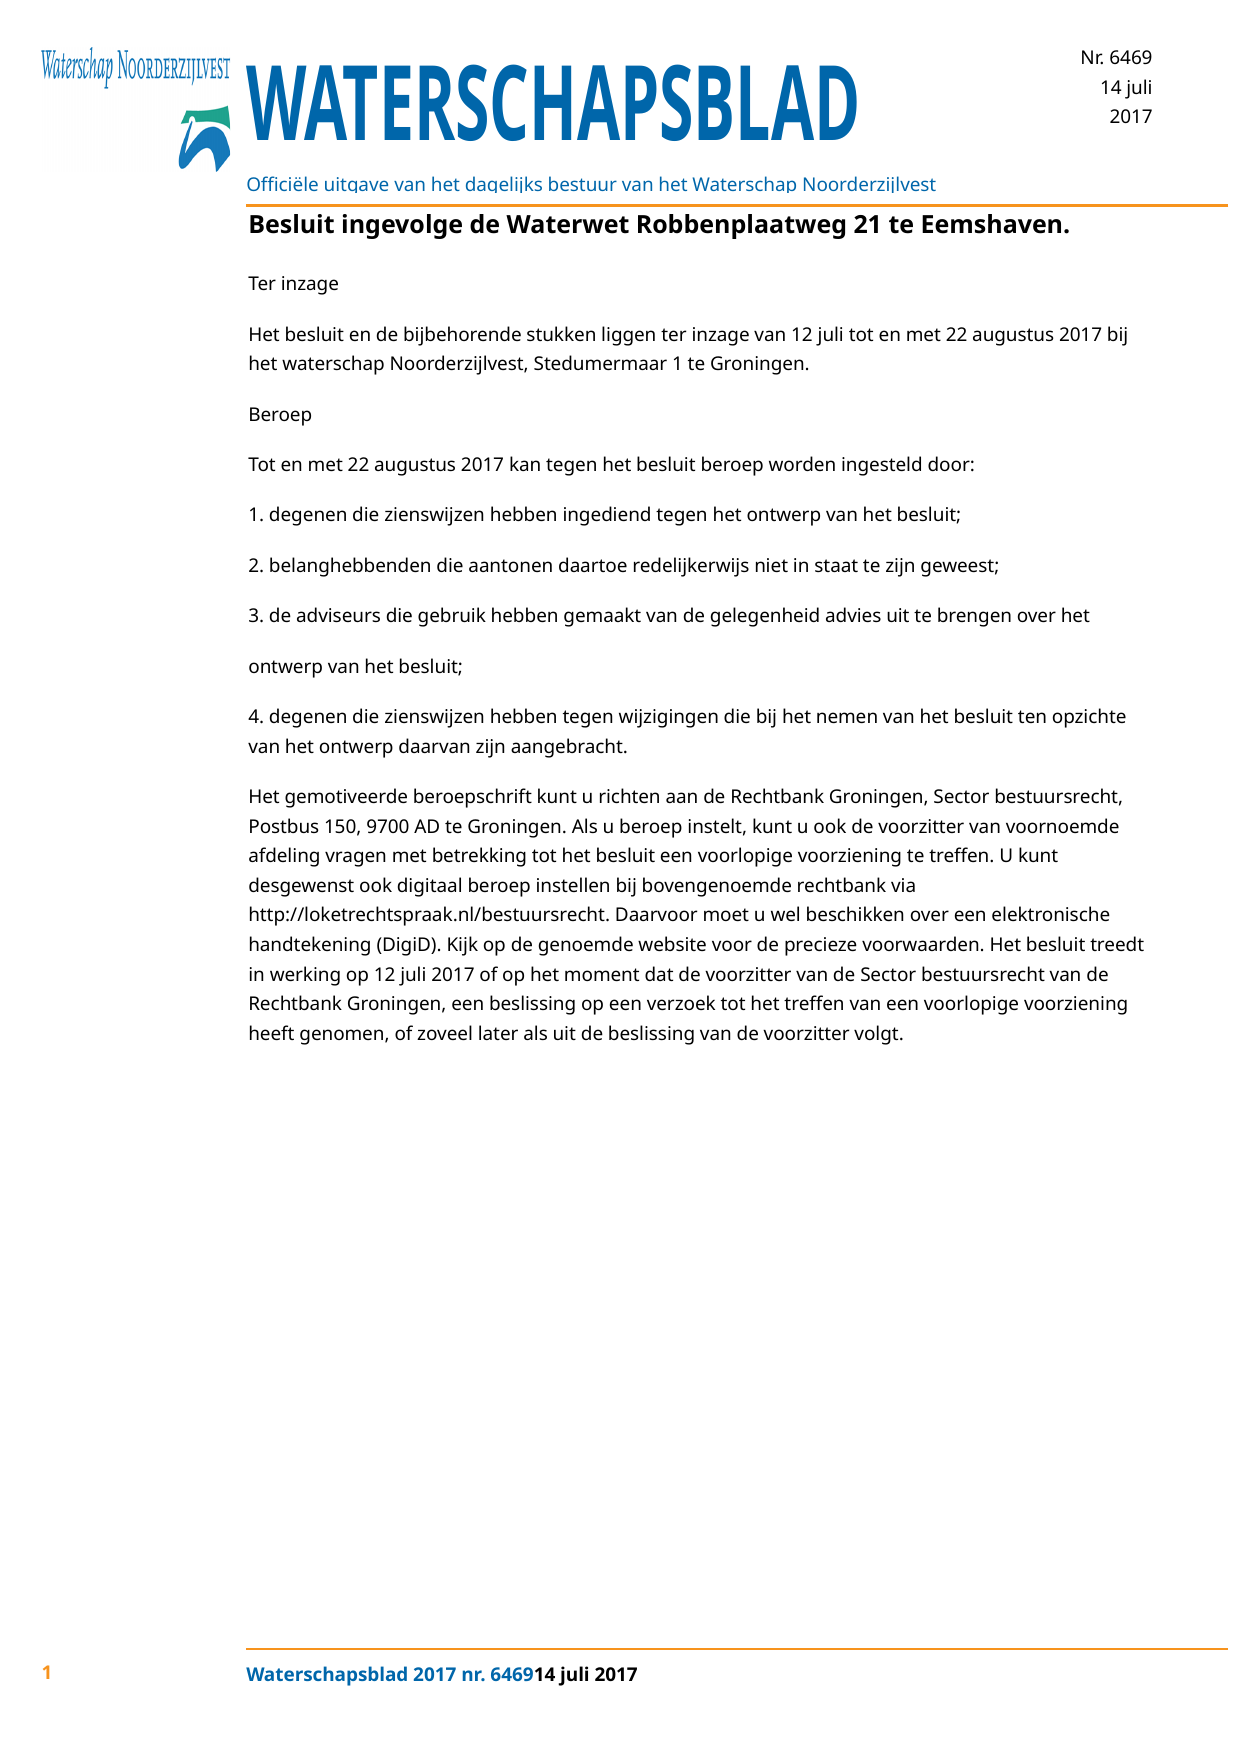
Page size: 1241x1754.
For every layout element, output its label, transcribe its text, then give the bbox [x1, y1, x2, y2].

text 2. belanghebbenden die aantonen daartoe redelijkerwijs niet in staat te zijn geweest; [248, 552, 1152, 578]
text Beroep [248, 401, 1152, 426]
text ontwerp van het besluit; [248, 653, 1152, 678]
text Het gemotiveerde beroepschrift kunt u richten aan de Rechtbank Groningen, Sector bestuursrecht, Postbus 150, 9700 AD te Groningen. Als u beroep instelt, kunt u ook de voorzitter van voornoemde afdeling vragen met betrekking tot het besluit een voorlopige voorziening te treffen. U kunt desgewenst ook digitaal beroep instellen bij bovengenoemde rechtbank via http://loketrechtspraak.nl/bestuursrecht. Daarvoor moet u wel beschikken over een elektronische handtekening (DigiD). Kijk op de genoemde website voor de precieze voorwaarden. Het besluit treedt in werking op 12 juli 2017 of op het moment dat de voorzitter van de Sector bestuursrecht van de Rechtbank Groningen, een beslissing op een verzoek tot het treffen van een voorlopige voorziening heeft genomen, of zoveel later als uit de beslissing van de voorzitter volgt. [248, 783, 1152, 1046]
text 4. degenen die zienswijzen hebben tegen wijzigingen die bij het nemen van het besluit ten opzichte van het ontwerp daarvan zijn aangebracht. [248, 703, 1152, 758]
text 3. de adviseurs die gebruik hebben gemaakt van de gelegenheid advies uit te brengen over het [248, 602, 1152, 628]
text 1. degenen die zienswijzen hebben ingediend tegen het ontwerp van het besluit; [248, 502, 1152, 527]
text Het besluit en de bijbehorende stukken liggen ter inzage van 12 juli tot en met 22 augustus 2017 bij het waterschap Noorderzijlvest, Stedumermaar 1 te Groningen. [248, 321, 1152, 376]
picture [41, 47, 231, 172]
text Ter inzage [248, 270, 1152, 296]
text Tot en met 22 augustus 2017 kan tegen het besluit beroep worden ingesteld door: [248, 451, 1152, 477]
text Besluit ingevolge de Waterwet Robbenplaatweg 21 te Eemshaven. [248, 207, 1152, 241]
